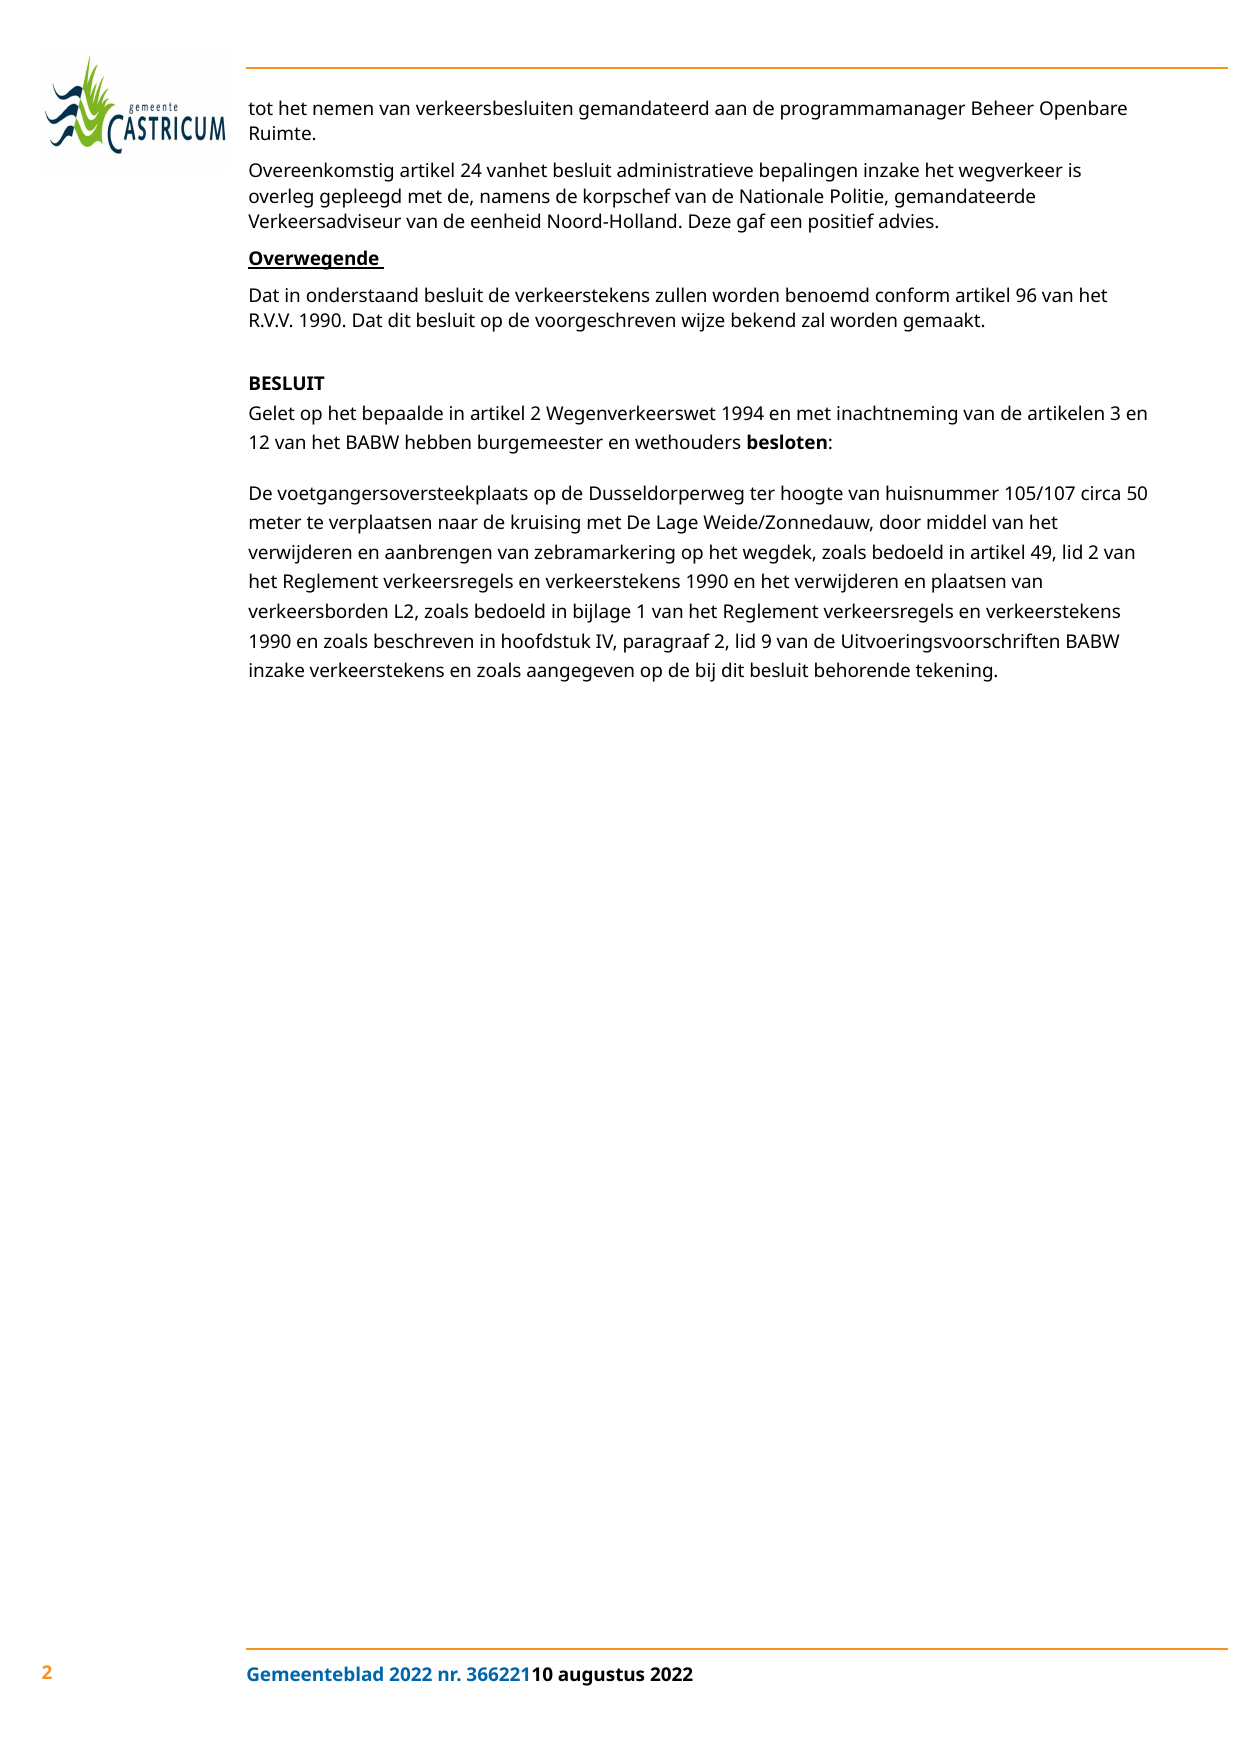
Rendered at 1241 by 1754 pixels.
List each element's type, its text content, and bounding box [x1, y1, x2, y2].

picture [41, 47, 231, 172]
text BESLUIT [248, 370, 1152, 396]
text De voetgangersoversteekplaats op de Dusseldorperweg ter hoogte van huisnummer 105/107 circa 50 meter te verplaatsen naar de kruising met De Lage Weide/Zonnedauw, door middel van het verwijderen en aanbrengen van zebramarkering op het wegdek, zoals bedoeld in artikel 49, lid 2 van het Reglement verkeersregels en verkeerstekens 1990 en het verwijderen en plaatsen van verkeersborden L2, zoals bedoeld in bijlage 1 van het Reglement verkeersregels en verkeerstekens 1990 en zoals beschreven in hoofdstuk IV, paragraaf 2, lid 9 van de Uitvoeringsvoorschriften BABW inzake verkeerstekens en zoals aangegeven op de bij dit besluit behorende tekening. [248, 480, 1152, 683]
text Dat in onderstaand besluit de verkeerstekens zullen worden benoemd conform artikel 96 van het R.V.V. 1990. Dat dit besluit op de voorgeschreven wijze bekend zal worden gemaakt. [248, 282, 1152, 333]
text Overwegende [248, 245, 1152, 271]
text tot het nemen van verkeersbesluiten gemandateerd aan de programmamanager Beheer Openbare Ruimte. [248, 95, 1152, 146]
text Gelet op het bepaalde in artikel 2 Wegenverkeerswet 1994 en met inachtneming van de artikelen 3 en 12 van het BABW hebben burgemeester en wethouders besloten: [248, 400, 1152, 455]
text Overeenkomstig artikel 24 vanhet besluit administratieve bepalingen inzake het wegverkeer is overleg gepleegd met de, namens de korpschef van de Nationale Politie, gemandateerde Verkeersadviseur van de eenheid Noord-Holland. Deze gaf een positief advies. [248, 157, 1152, 234]
